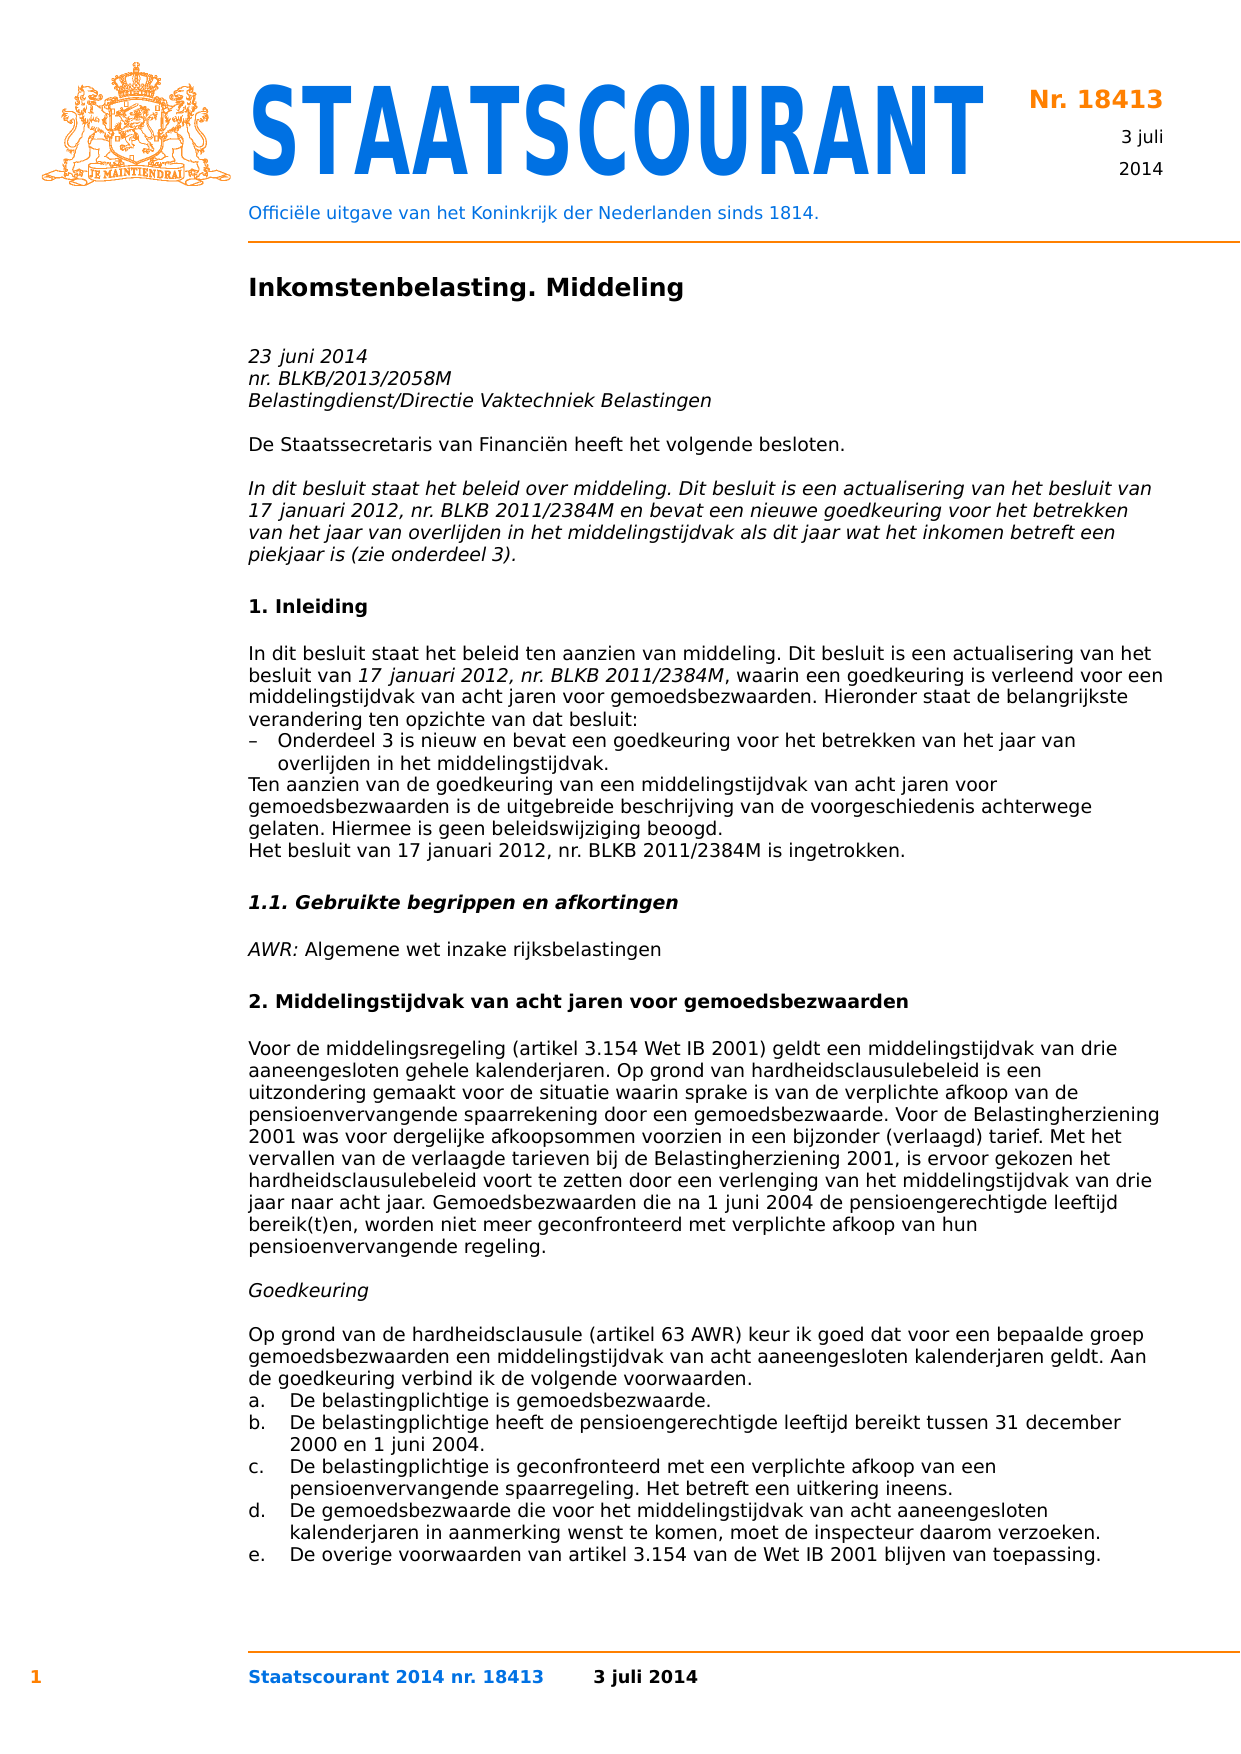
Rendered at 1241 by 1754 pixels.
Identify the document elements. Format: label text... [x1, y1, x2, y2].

text e. De overige voorwaarden van artikel 3.154 van de Wet IB 2001 blijven van toepassing. [248, 1543, 1163, 1566]
text – Onderdeel 3 is nieuw en bevat een goedkeuring voor het betrekken van het jaar van overlijden in het middelingstijdvak. [248, 730, 1163, 774]
text d. De gemoedsbezwaarde die voor het middelingstijdvak van acht aaneengesloten kalenderjaren in aanmerking wenst te komen, moet de inspecteur daarom verzoeken. [248, 1499, 1163, 1543]
table_cell Officiële uitgave van het Koninkrijk der Nederlanden sinds 1814. [248, 203, 1240, 241]
subtitle Goedkeuring [248, 1280, 1163, 1302]
table_header [25, 62, 248, 241]
table_cell 2014 [998, 153, 1240, 203]
text De Staatssecretaris van Financiën heeft het volgende besloten. [248, 434, 1163, 456]
table_header Nr. 18413 [998, 62, 1240, 121]
table_cell 3 juli [998, 121, 1240, 153]
text In dit besluit staat het beleid over middeling. Dit besluit is een actualisering van het besluit van 17 januari 2012, nr. BLKB 2011/2384M en bevat een nieuwe goedkeuring voor het betrekken van het jaar van overlijden in het middelingstijdvak als dit jaar wat het inkomen betreft een piekjaar is (zie onderdeel 3). [248, 478, 1163, 566]
picture [41, 62, 231, 186]
text In dit besluit staat het beleid ten aanzien van middeling. Dit besluit is een actualisering van het besluit van 17 januari 2012, nr. BLKB 2011/2384M, waarin een goedkeuring is verleend voor een middelingstijdvak van acht jaren voor gemoedsbezwaarden. Hieronder staat de belangrijkste verandering ten opzichte van dat besluit: [248, 642, 1163, 730]
subtitle 1.1. Gebruikte begrippen en afkortingen [248, 892, 1163, 914]
text a. De belastingplichtige is gemoedsbezwaarde. [248, 1390, 1163, 1412]
text c. De belastingplichtige is geconfronteerd met een verplichte afkoop van een pensioenvervangende spaarregeling. Het betreft een uitkering ineens. [248, 1456, 1163, 1499]
text nr. BLKB/2013/2058M [248, 368, 1163, 390]
table_header STAATSCOURANT [248, 62, 998, 203]
text Ten aanzien van de goedkeuring van een middelingstijdvak van acht jaren voor gemoedsbezwaarden is de uitgebreide beschrijving van de voorgeschiedenis achterwege gelaten. Hiermee is geen beleidswijziging beoogd. [248, 774, 1163, 840]
subtitle 1. Inleiding [248, 596, 1163, 617]
text Op grond van de hardheidsclausule (artikel 63 AWR) keur ik goed dat voor een bepaalde groep gemoedsbezwaarden een middelingstijdvak van acht aaneengesloten kalenderjaren geldt. Aan de goedkeuring verbind ik de volgende voorwaarden. [248, 1324, 1163, 1390]
subtitle 2. Middelingstijdvak van acht jaren voor gemoedsbezwaarden [248, 991, 1163, 1013]
subtitle Inkomstenbelasting. Middeling [248, 273, 1163, 302]
text AWR: Algemene wet inzake rijksbelastingen [248, 939, 1163, 961]
text Belastingdienst/Directie Vaktechniek Belastingen [248, 390, 1163, 412]
text Het besluit van 17 januari 2012, nr. BLKB 2011/2384M is ingetrokken. [248, 840, 1163, 862]
text 23 juni 2014 [248, 346, 1163, 368]
text Voor de middelingsregeling (artikel 3.154 Wet IB 2001) geldt een middelingstijdvak van drie aaneengesloten gehele kalenderjaren. Op grond van hardheidsclausulebeleid is een uitzondering gemaakt voor de situatie waarin sprake is van de verplichte afkoop van de pensioenvervangende spaarrekening door een gemoedsbezwaarde. Voor de Belastingherziening 2001 was voor dergelijke afkoopsommen voorzien in een bijzonder (verlaagd) tarief. Met het vervallen van de verlaagde tarieven bij de Belastingherziening 2001, is ervoor gekozen het hardheidsclausulebeleid voort te zetten door een verlenging van het middelingstijdvak van drie jaar naar acht jaar. Gemoedsbezwaarden die na 1 juni 2004 de pensioengerechtigde leeftijd bereik(t)en, worden niet meer geconfronteerd met verplichte afkoop van hun pensioenvervangende regeling. [248, 1038, 1163, 1258]
text b. De belastingplichtige heeft de pensioengerechtigde leeftijd bereikt tussen 31 december 2000 en 1 juni 2004. [248, 1412, 1163, 1456]
